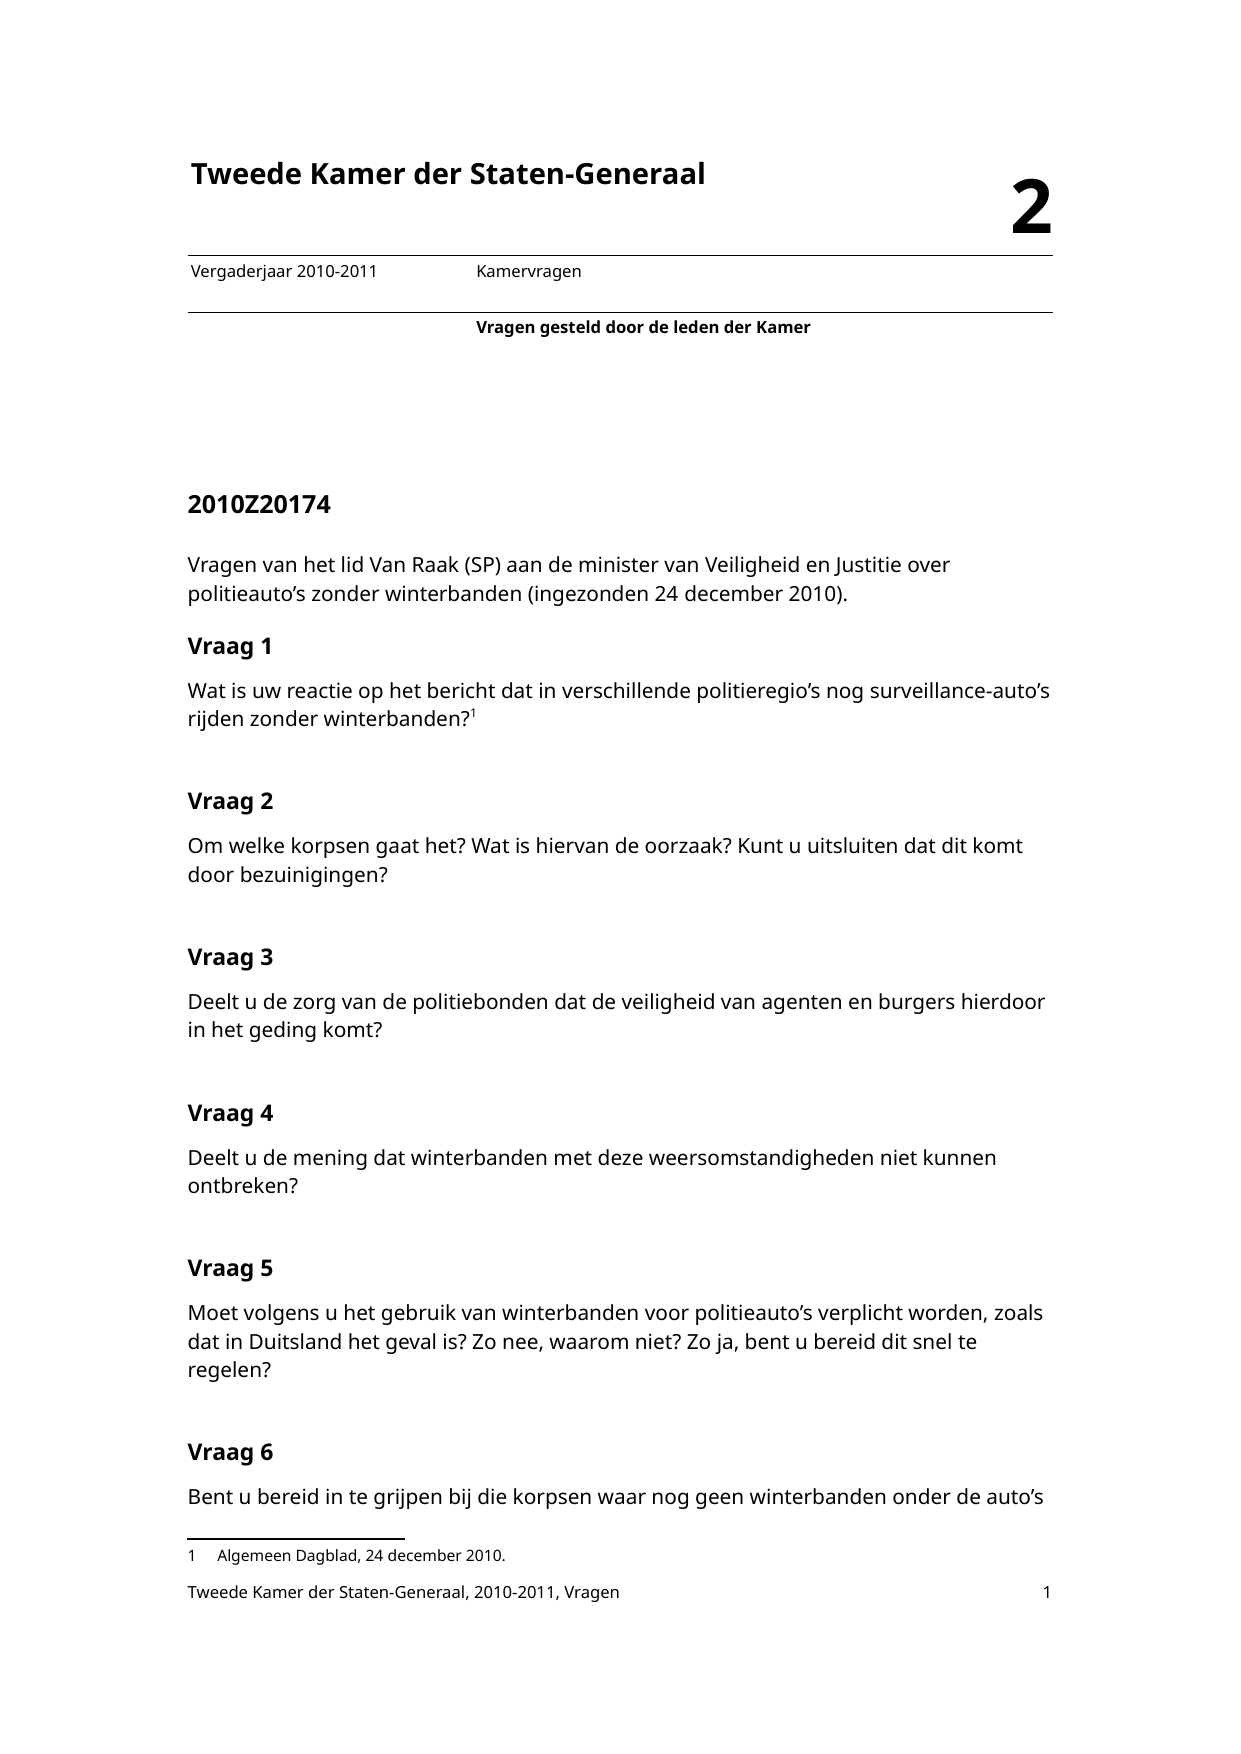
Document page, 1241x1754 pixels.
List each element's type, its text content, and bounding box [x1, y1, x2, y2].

text Deelt u de mening dat winterbanden met deze weersomstandigheden niet kunnen ontbreken? [187, 1143, 1053, 1200]
table_cell Vergaderjaar 2010-2011 [188, 256, 473, 312]
text Vragen van het lid Van Raak (SP) aan de minister van Veiligheid en Justitie over politieauto’s zonder winterbanden (ingezonden 24 december 2010). [187, 550, 1053, 607]
text Wat is uw reactie op het bericht dat in verschillende politieregio’s nog surveillance-auto’s rijden zonder winterbanden? [187, 676, 1053, 733]
subtitle Vraag 6 [187, 1436, 1053, 1467]
table_cell Kamervragen [473, 256, 1053, 312]
subtitle Vraag 1 [187, 630, 1053, 661]
text 2010Z20174 [187, 487, 1053, 521]
text Algemeen Dagblad, 24 december 2010. [187, 1538, 1053, 1566]
text Om welke korpsen gaat het? Wat is hiervan de oorzaak? Kunt u uitsluiten dat dit komt door bezuinigingen? [187, 832, 1053, 888]
text Deelt u de zorg van de politiebonden dat de veiligheid van agenten en burgers hierdoor in het geding komt? [187, 987, 1053, 1044]
subtitle Vraag 3 [187, 941, 1053, 972]
table_header Tweede Kamer der Staten-Generaal [188, 150, 879, 255]
table_cell Vragen gesteld door de leden der Kamer [473, 313, 1053, 339]
subtitle Vraag 4 [187, 1097, 1053, 1128]
subtitle Vraag 2 [187, 785, 1053, 817]
table_cell [188, 313, 473, 339]
table_header 2 [880, 150, 1053, 255]
subtitle Vraag 5 [187, 1252, 1053, 1283]
text Bent u bereid in te grijpen bij die korpsen waar nog geen winterbanden onder de auto’s [187, 1482, 1053, 1511]
text Moet volgens u het gebruik van winterbanden voor politieauto’s verplicht worden, zoals dat in Duitsland het geval is? Zo nee, waarom niet? Zo ja, bent u bereid dit snel te regelen? [187, 1298, 1053, 1384]
